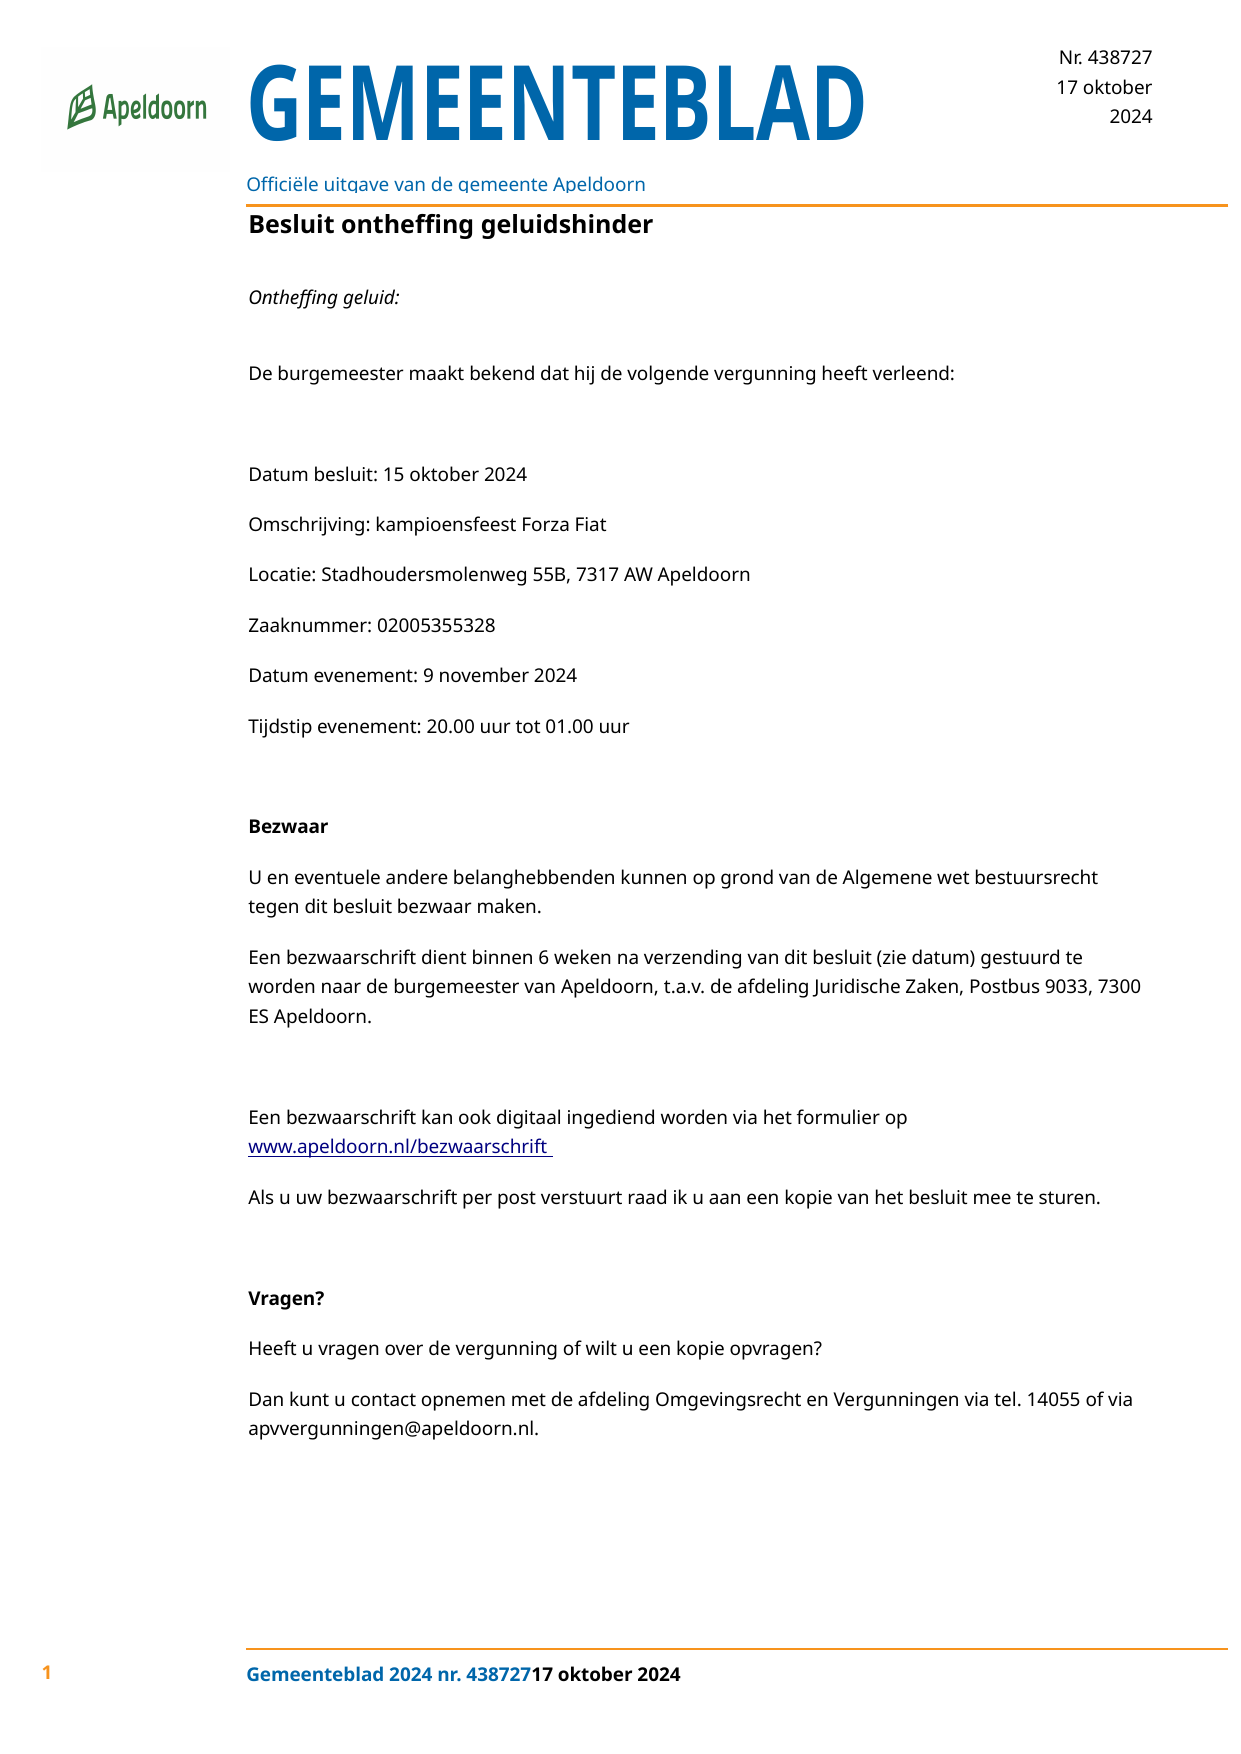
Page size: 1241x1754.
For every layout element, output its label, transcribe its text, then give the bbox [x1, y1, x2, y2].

text Datum evenement: 9 november 2024 [248, 662, 1152, 688]
text Locatie: Stadhoudersmolenweg 55B, 7317 AW Apeldoorn [248, 562, 1152, 587]
text Dan kunt u contact opnemen met de afdeling Omgevingsrecht en Vergunningen via tel. 14055 of via apvvergunningen@apeldoorn.nl. [248, 1386, 1152, 1441]
text Als u uw bezwaarschrift per post verstuurt raad ik u aan een kopie van het besluit mee te sturen. [248, 1184, 1152, 1210]
text Vragen? [248, 1285, 1152, 1311]
text Een bezwaarschrift dient binnen 6 weken na verzending van dit besluit (zie datum) gestuurd te worden naar de burgemeester van Apeldoorn, t.a.v. de afdeling Juridische Zaken, Postbus 9033, 7300 ES Apeldoorn. [248, 944, 1152, 1029]
text Omschrijving: kampioensfeest Forza Fiat [248, 511, 1152, 537]
text Bezwaar [248, 814, 1152, 839]
text De burgemeester maakt bekend dat hij de volgende vergunning heeft verleend: [248, 360, 1152, 386]
text Ontheffing geluid: [248, 284, 1152, 309]
picture [41, 47, 231, 172]
text U en eventuele andere belanghebbenden kunnen op grond van de Algemene wet bestuursrecht tegen dit besluit bezwaar maken. [248, 864, 1152, 919]
text Besluit ontheffing geluidshinder [248, 207, 1152, 241]
text Een bezwaarschrift kan ook digitaal ingediend worden via het formulier op www.apeldoorn.nl/bezwaarschrift [248, 1104, 1152, 1159]
text Heeft u vragen over de vergunning of wilt u een kopie opvragen? [248, 1335, 1152, 1361]
text Datum besluit: 15 oktober 2024 [248, 461, 1152, 487]
text Zaaknummer: 02005355328 [248, 612, 1152, 638]
text Tijdstip evenement: 20.00 uur tot 01.00 uur [248, 713, 1152, 739]
